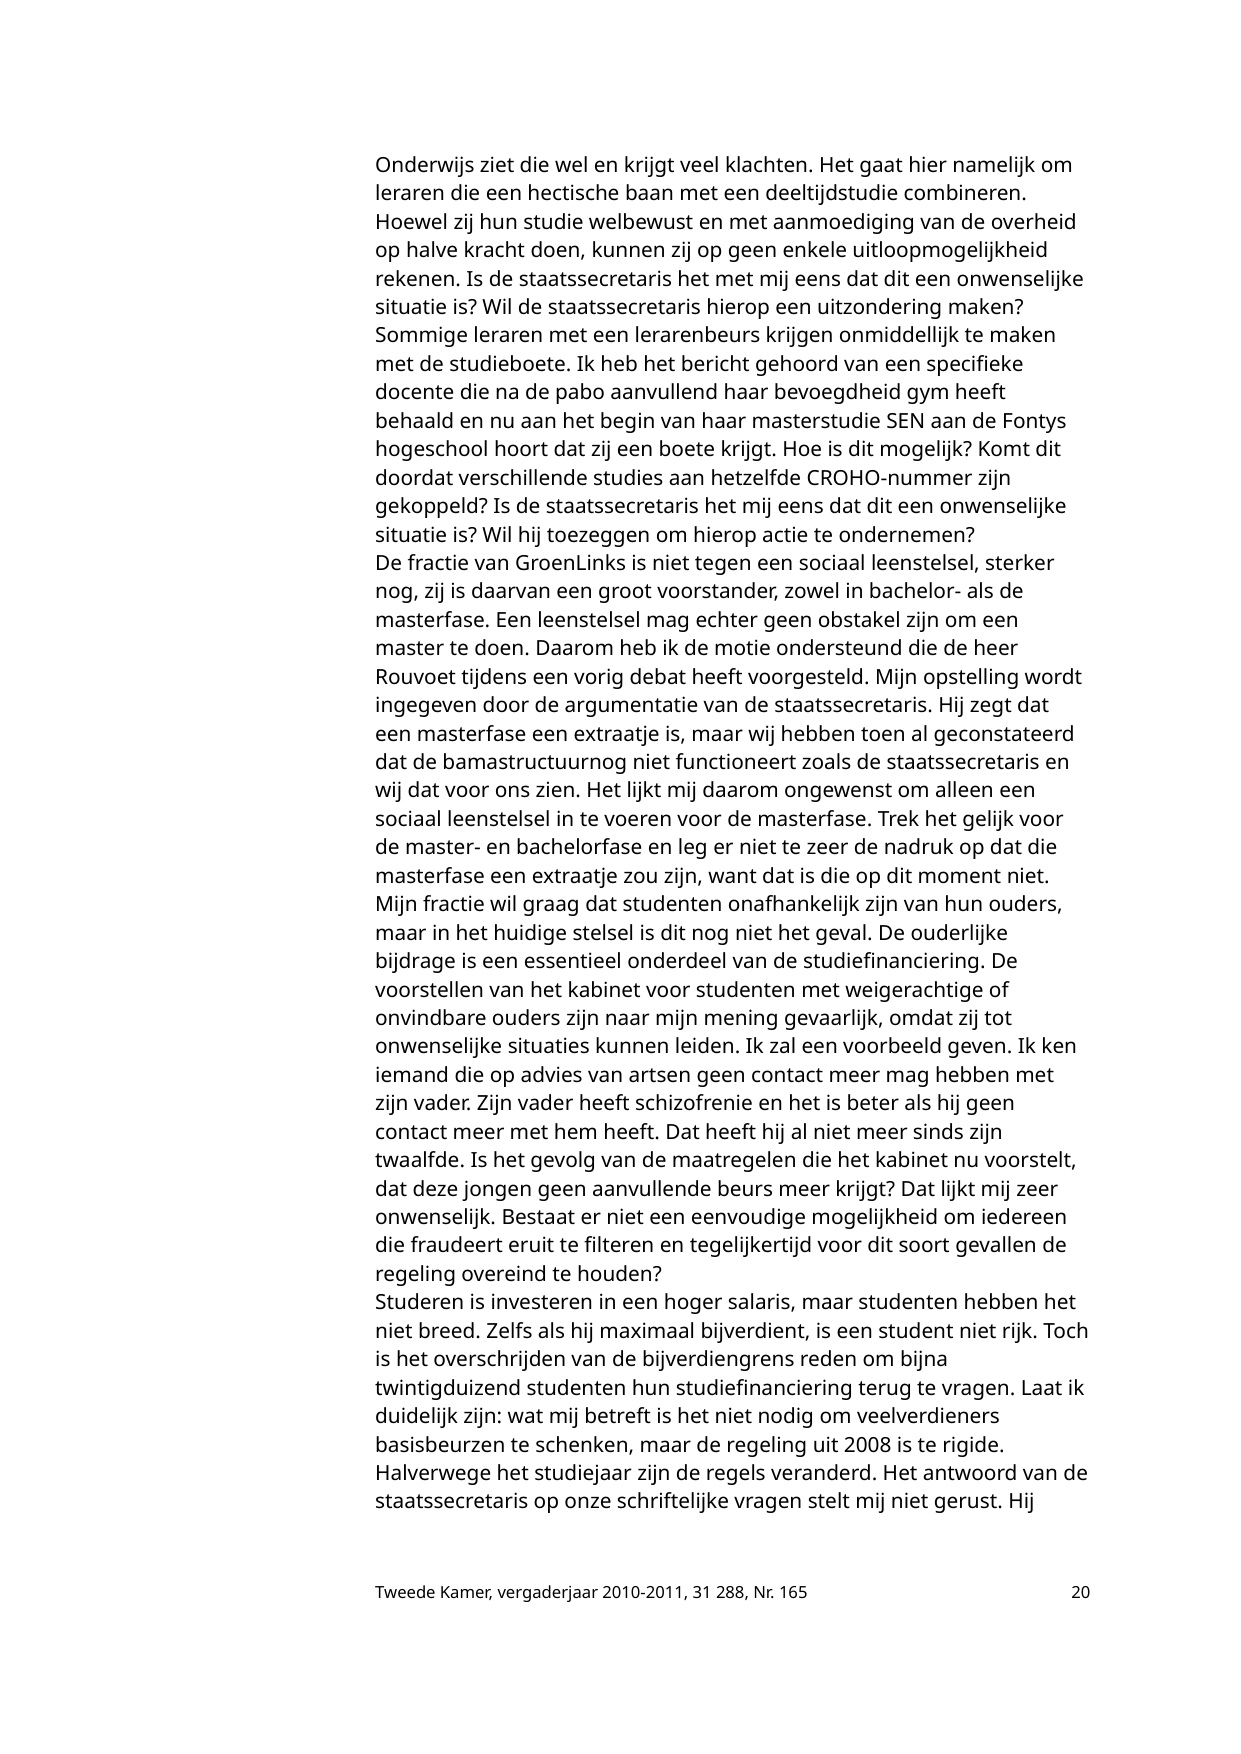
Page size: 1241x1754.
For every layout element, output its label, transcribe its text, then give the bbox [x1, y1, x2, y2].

text De fractie van GroenLinks is niet tegen een sociaal leenstelsel, sterker nog, zij is daarvan een groot voorstander, zowel in bachelor- als de masterfase. Een leenstelsel mag echter geen obstakel zijn om een master te doen. Daarom heb ik de motie ondersteund die de heer Rouvoet tijdens een vorig debat heeft voorgesteld. Mijn opstelling wordt ingegeven door de argumentatie van de staatssecretaris. Hij zegt dat een masterfase een extraatje is, maar wij hebben toen al geconstateerd dat de bamastructuurnog niet functioneert zoals de staatssecretaris en wij dat voor ons zien. Het lijkt mij daarom ongewenst om alleen een sociaal leenstelsel in te voeren voor de masterfase. Trek het gelijk voor de master- en bachelorfase en leg er niet te zeer de nadruk op dat die masterfase een extraatje zou zijn, want dat is die op dit moment niet. [375, 548, 1090, 889]
text Mijn fractie wil graag dat studenten onafhankelijk zijn van hun ouders, maar in het huidige stelsel is dit nog niet het geval. De ouderlijke bijdrage is een essentieel onderdeel van de studiefinanciering. De voorstellen van het kabinet voor studenten met weigerachtige of onvindbare ouders zijn naar mijn mening gevaarlijk, omdat zij tot onwenselijke situaties kunnen leiden. Ik zal een voorbeeld geven. Ik ken iemand die op advies van artsen geen contact meer mag hebben met zijn vader. Zijn vader heeft schizofrenie en het is beter als hij geen contact meer met hem heeft. Dat heeft hij al niet meer sinds zijn twaalfde. Is het gevolg van de maatregelen die het kabinet nu voorstelt, dat deze jongen geen aanvullende beurs meer krijgt? Dat lijkt mij zeer onwenselijk. Bestaat er niet een eenvoudige mogelijkheid om iedereen die fraudeert eruit te filteren en tegelijkertijd voor dit soort gevallen de regeling overeind te houden? [375, 889, 1090, 1287]
text Onderwijs ziet die wel en krijgt veel klachten. Het gaat hier namelijk om leraren die een hectische baan met een deeltijdstudie combineren. Hoewel zij hun studie welbewust en met aanmoediging van de overheid op halve kracht doen, kunnen zij op geen enkele uitloopmogelijkheid rekenen. Is de staatssecretaris het met mij eens dat dit een onwenselijke situatie is? Wil de staatssecretaris hierop een uitzondering maken? [375, 150, 1090, 321]
text Sommige leraren met een lerarenbeurs krijgen onmiddellijk te maken met de studieboete. Ik heb het bericht gehoord van een specifieke docente die na de pabo aanvullend haar bevoegdheid gym heeft behaald en nu aan het begin van haar masterstudie SEN aan de Fontys hogeschool hoort dat zij een boete krijgt. Hoe is dit mogelijk? Komt dit doordat verschillende studies aan hetzelfde CROHO-nummer zijn gekoppeld? Is de staatssecretaris het mij eens dat dit een onwenselijke situatie is? Wil hij toezeggen om hierop actie te ondernemen? [375, 321, 1090, 548]
text Studeren is investeren in een hoger salaris, maar studenten hebben het niet breed. Zelfs als hij maximaal bijverdient, is een student niet rijk. Toch is het overschrijden van de bijverdiengrens reden om bijna twintigduizend studenten hun studiefinanciering terug te vragen. Laat ik duidelijk zijn: wat mij betreft is het niet nodig om veelverdieners basisbeurzen te schenken, maar de regeling uit 2008 is te rigide. Halverwege het studiejaar zijn de regels veranderd. Het antwoord van de staatssecretaris op onze schriftelijke vragen stelt mij niet gerust. Hij [375, 1287, 1090, 1515]
